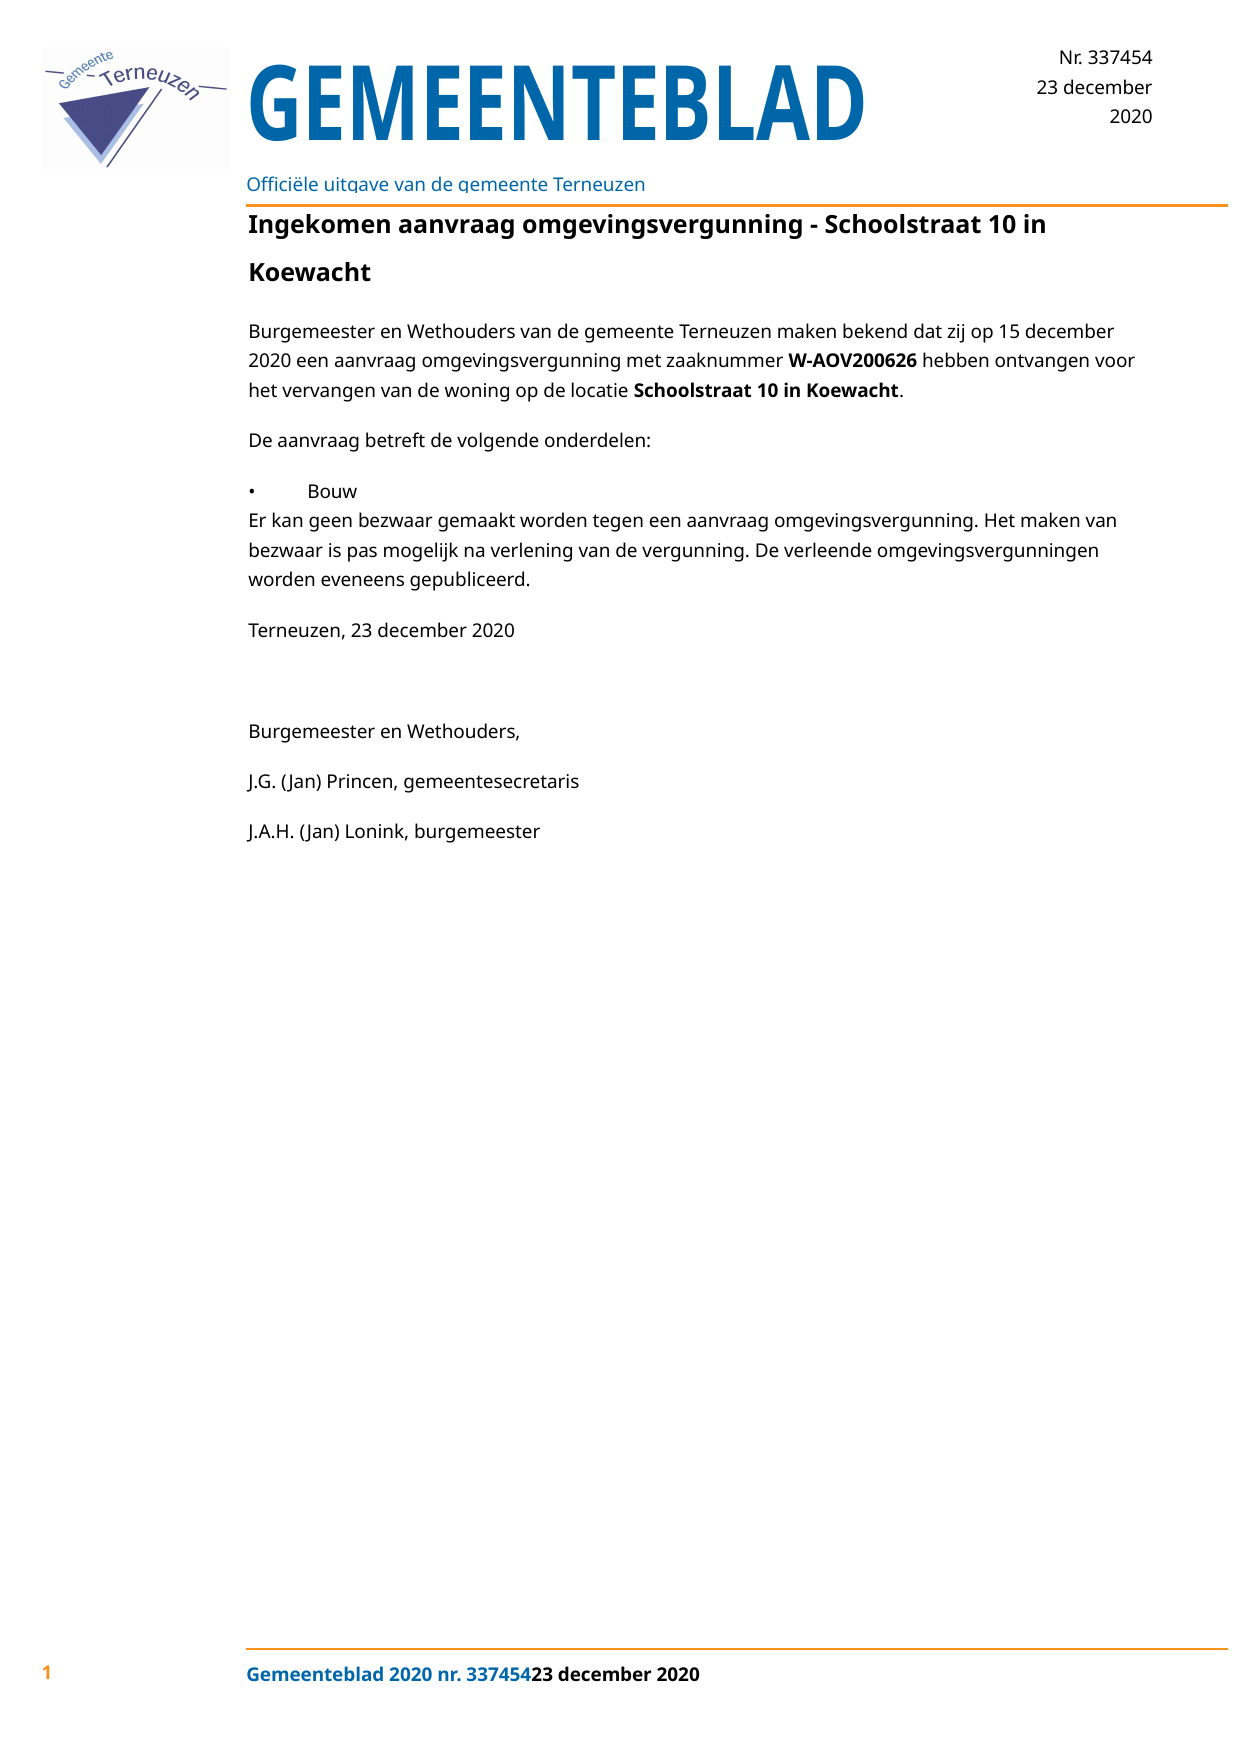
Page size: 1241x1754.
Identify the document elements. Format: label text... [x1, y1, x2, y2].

text Er kan geen bezwaar gemaakt worden tegen een aanvraag omgevingsvergunning. Het maken van bezwaar is pas mogelijk na verlening van de vergunning. De verleende omgevingsvergunningen worden eveneens gepubliceerd. [248, 507, 1152, 592]
text J.G. (Jan) Princen, gemeentesecretaris [248, 768, 1152, 794]
text Burgemeester en Wethouders van de gemeente Terneuzen maken bekend dat zij op 15 december 2020 een aanvraag omgevingsvergunning met zaaknummer W-AOV200626 hebben ontvangen voor het vervangen van de woning op de locatie Schoolstraat 10 in Koewacht. [248, 318, 1152, 403]
text Burgemeester en Wethouders, [248, 718, 1152, 744]
text Ingekomen aanvraag omgevingsvergunning - Schoolstraat 10 in Koewacht [248, 207, 1152, 288]
picture [41, 47, 231, 172]
text Terneuzen, 23 december 2020 [248, 617, 1152, 643]
text De aanvraag betreft de volgende onderdelen: [248, 427, 1152, 453]
list Bouw [248, 478, 1152, 504]
text J.A.H. (Jan) Lonink, burgemeester [248, 819, 1152, 844]
